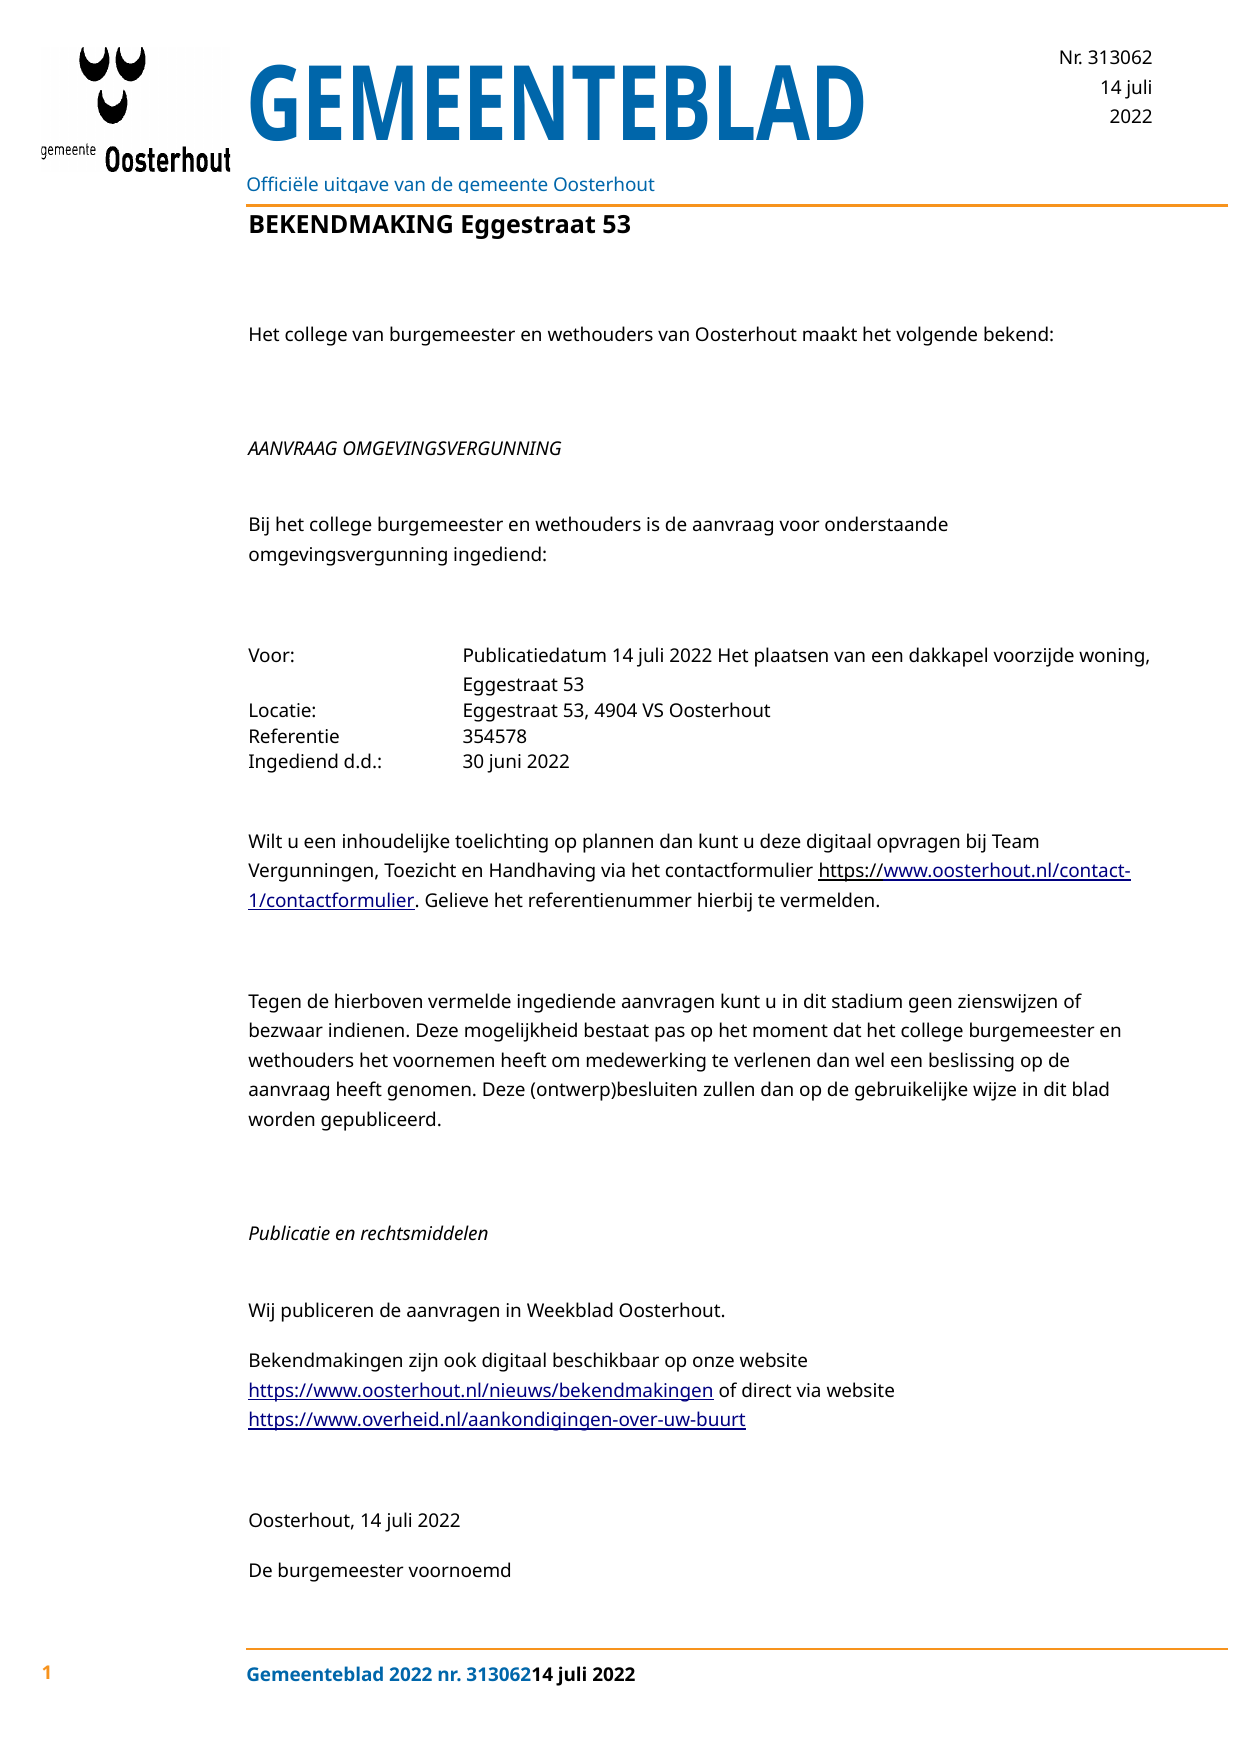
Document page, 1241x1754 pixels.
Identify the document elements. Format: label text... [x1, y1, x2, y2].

text Publicatie en rechtsmiddelen [248, 1221, 1152, 1246]
text Het college van burgemeester en wethouders van Oosterhout maakt het volgende bekend: [248, 321, 1152, 346]
text Bekendmakingen zijn ook digitaal beschikbaar op onze website https://www.oosterhout.nl/nieuws/bekendmakingen of direct via website https://www.overheid.nl/aankondigingen-over-uw-buurt [248, 1347, 1152, 1432]
table_cell Eggestraat 53, 4904 VS Oosterhout [462, 697, 1152, 723]
table_cell Referentie [248, 723, 462, 748]
text AANVRAAG OMGEVINGSVERGUNNING [248, 435, 1152, 461]
table_header Voor: [248, 642, 462, 697]
text Wilt u een inhoudelijke toelichting op plannen dan kunt u deze digitaal opvragen bij Team Vergunningen, Toezicht en Handhaving via het contactformulier https://www.oosterhout.nl/contact-1/contactformulier. Gelieve het referentienummer hierbij te vermelden. [248, 828, 1152, 913]
text De burgemeester voornoemd [248, 1558, 1152, 1583]
table_cell 30 juni 2022 [462, 749, 1152, 774]
text Bij het college burgemeester en wethouders is de aanvraag voor onderstaande omgevingsvergunning ingediend: [248, 511, 1152, 567]
table_cell 354578 [462, 723, 1152, 748]
table_cell Locatie: [248, 697, 462, 723]
table_cell Ingediend d.d.: [248, 749, 462, 774]
table_header Publicatiedatum 14 juli 2022 Het plaatsen van een dakkapel voorzijde woning, Eggestraat 53 [462, 642, 1152, 697]
picture [41, 47, 231, 172]
text Tegen de hierboven vermelde ingediende aanvragen kunt u in dit stadium geen zienswijzen of bezwaar indienen. Deze mogelijkheid bestaat pas op het moment dat het college burgemeester en wethouders het voornemen heeft om medewerking te verlenen dan wel een beslissing op de aanvraag heeft genomen. Deze (ontwerp)besluiten zullen dan op de gebruikelijke wijze in dit blad worden gepubliceerd. [248, 988, 1152, 1132]
text Wij publiceren de aanvragen in Weekblad Oosterhout. [248, 1297, 1152, 1322]
text Oosterhout, 14 juli 2022 [248, 1507, 1152, 1533]
text BEKENDMAKING Eggestraat 53 [248, 207, 1152, 241]
